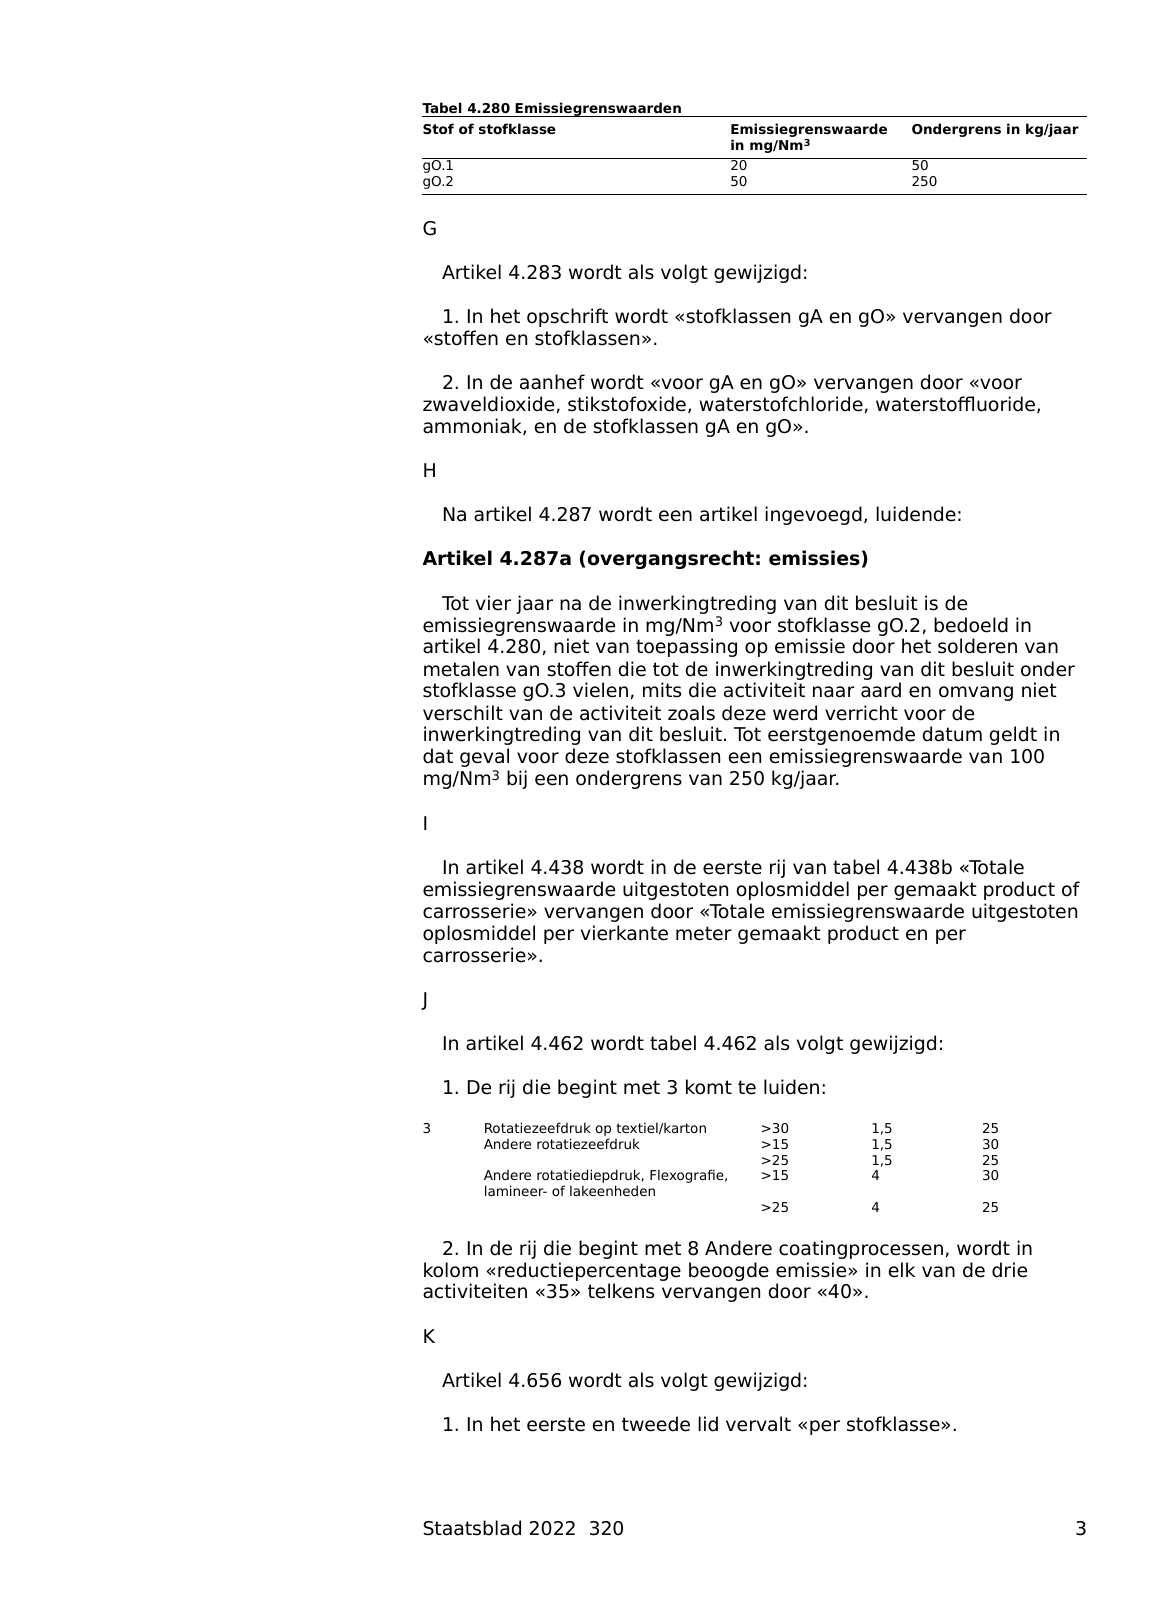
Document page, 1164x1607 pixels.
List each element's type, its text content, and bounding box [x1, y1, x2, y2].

table_cell Ondergrens in kg/jaar [905, 117, 1087, 158]
subtitle Artikel 4.287a (overgangsrecht: emissies) [422, 548, 1087, 570]
table_cell gO.1 [422, 159, 724, 174]
table_cell 25 [976, 1153, 1087, 1168]
table_cell Andere rotatiediepdruk, Flexografie, lamineer- of lakeenheden [478, 1168, 754, 1199]
table_header Tabel 4.280 Emissiegrenswaarden [422, 100, 1087, 116]
table_header 1,5 [865, 1121, 976, 1137]
table_cell Andere rotatiezeefdruk [478, 1137, 754, 1152]
text I [422, 812, 1087, 834]
table_header >30 [754, 1121, 865, 1137]
table_cell 50 [905, 159, 1087, 174]
text Tot vier jaar na de inwerkingtreding van dit besluit is de emissiegrenswaarde in mg/Nm3 voor stofklasse gO.2, bedoeld in artikel 4.280, niet van toepassing op emissie door het solderen van metalen van stoffen die tot de inwerkingtreding van dit besluit onder stofklasse gO.3 vielen, mits die activiteit naar aard en omvang niet verschilt van de activiteit zoals deze werd verricht voor de inwerkingtreding van dit besluit. Tot eerstgenoemde datum geldt in dat geval voor deze stofklassen een emissiegrenswaarde van 100 mg/Nm3 bij een ondergrens van 250 kg/jaar. [422, 592, 1087, 790]
text 1. De rij die begint met 3 komt te luiden: [422, 1077, 1087, 1099]
table_cell >15 [754, 1168, 865, 1199]
table_cell [478, 1200, 754, 1215]
text In artikel 4.438 wordt in de eerste rij van tabel 4.438b «Totale emissiegrenswaarde uitgestoten oplosmiddel per gemaakt product of carrosserie» vervangen door «Totale emissiegrenswaarde uitgestoten oplosmiddel per vierkante meter gemaakt product en per carrosserie». [422, 857, 1087, 967]
table_cell [422, 1153, 478, 1168]
text 1. In het opschrift wordt «stofklassen gA en gO» vervangen door «stoffen en stofklassen». [422, 306, 1087, 350]
table_cell 30 [976, 1168, 1087, 1199]
table_cell 30 [976, 1137, 1087, 1152]
text 2. In de aanhef wordt «voor gA en gO» vervangen door «voor zwaveldioxide, stikstofoxide, waterstofchloride, waterstoffluoride, ammoniak, en de stofklassen gA en gO». [422, 372, 1087, 438]
table_cell >25 [754, 1200, 865, 1215]
table_cell 1,5 [865, 1153, 976, 1168]
table_cell Emissiegrenswaarde in mg/Nm3 [724, 117, 905, 158]
text H [422, 460, 1087, 482]
table_cell 50 [724, 174, 905, 194]
table_cell >25 [754, 1153, 865, 1168]
table_cell Stof of stofklasse [422, 117, 724, 158]
text In artikel 4.462 wordt tabel 4.462 als volgt gewijzigd: [422, 1033, 1087, 1055]
table_cell 20 [724, 159, 905, 174]
table_cell [478, 1153, 754, 1168]
table_header Rotatiezeefdruk op textiel/karton [478, 1121, 754, 1137]
text 1. In het eerste en tweede lid vervalt «per stofklasse». [422, 1414, 1087, 1436]
text J [422, 989, 1087, 1011]
table_cell 4 [865, 1168, 976, 1199]
table_cell [422, 1200, 478, 1215]
table_cell gO.2 [422, 174, 724, 194]
table_cell 4 [865, 1200, 976, 1215]
text 2. In de rij die begint met 8 Andere coatingprocessen, wordt in kolom «reductiepercentage beoogde emissie» in elk van de drie activiteiten «35» telkens vervangen door «40». [422, 1237, 1087, 1303]
text Artikel 4.656 wordt als volgt gewijzigd: [422, 1370, 1087, 1392]
text Artikel 4.283 wordt als volgt gewijzigd: [422, 262, 1087, 283]
table_header 3 [422, 1121, 478, 1137]
table_cell 1,5 [865, 1137, 976, 1152]
table_cell [422, 1137, 478, 1152]
table_cell 25 [976, 1200, 1087, 1215]
table_cell [422, 1168, 478, 1199]
text K [422, 1326, 1087, 1348]
table_cell 250 [905, 174, 1087, 194]
text G [422, 217, 1087, 239]
table_cell >15 [754, 1137, 865, 1152]
table_header 25 [976, 1121, 1087, 1137]
text Na artikel 4.287 wordt een artikel ingevoegd, luidende: [422, 504, 1087, 526]
